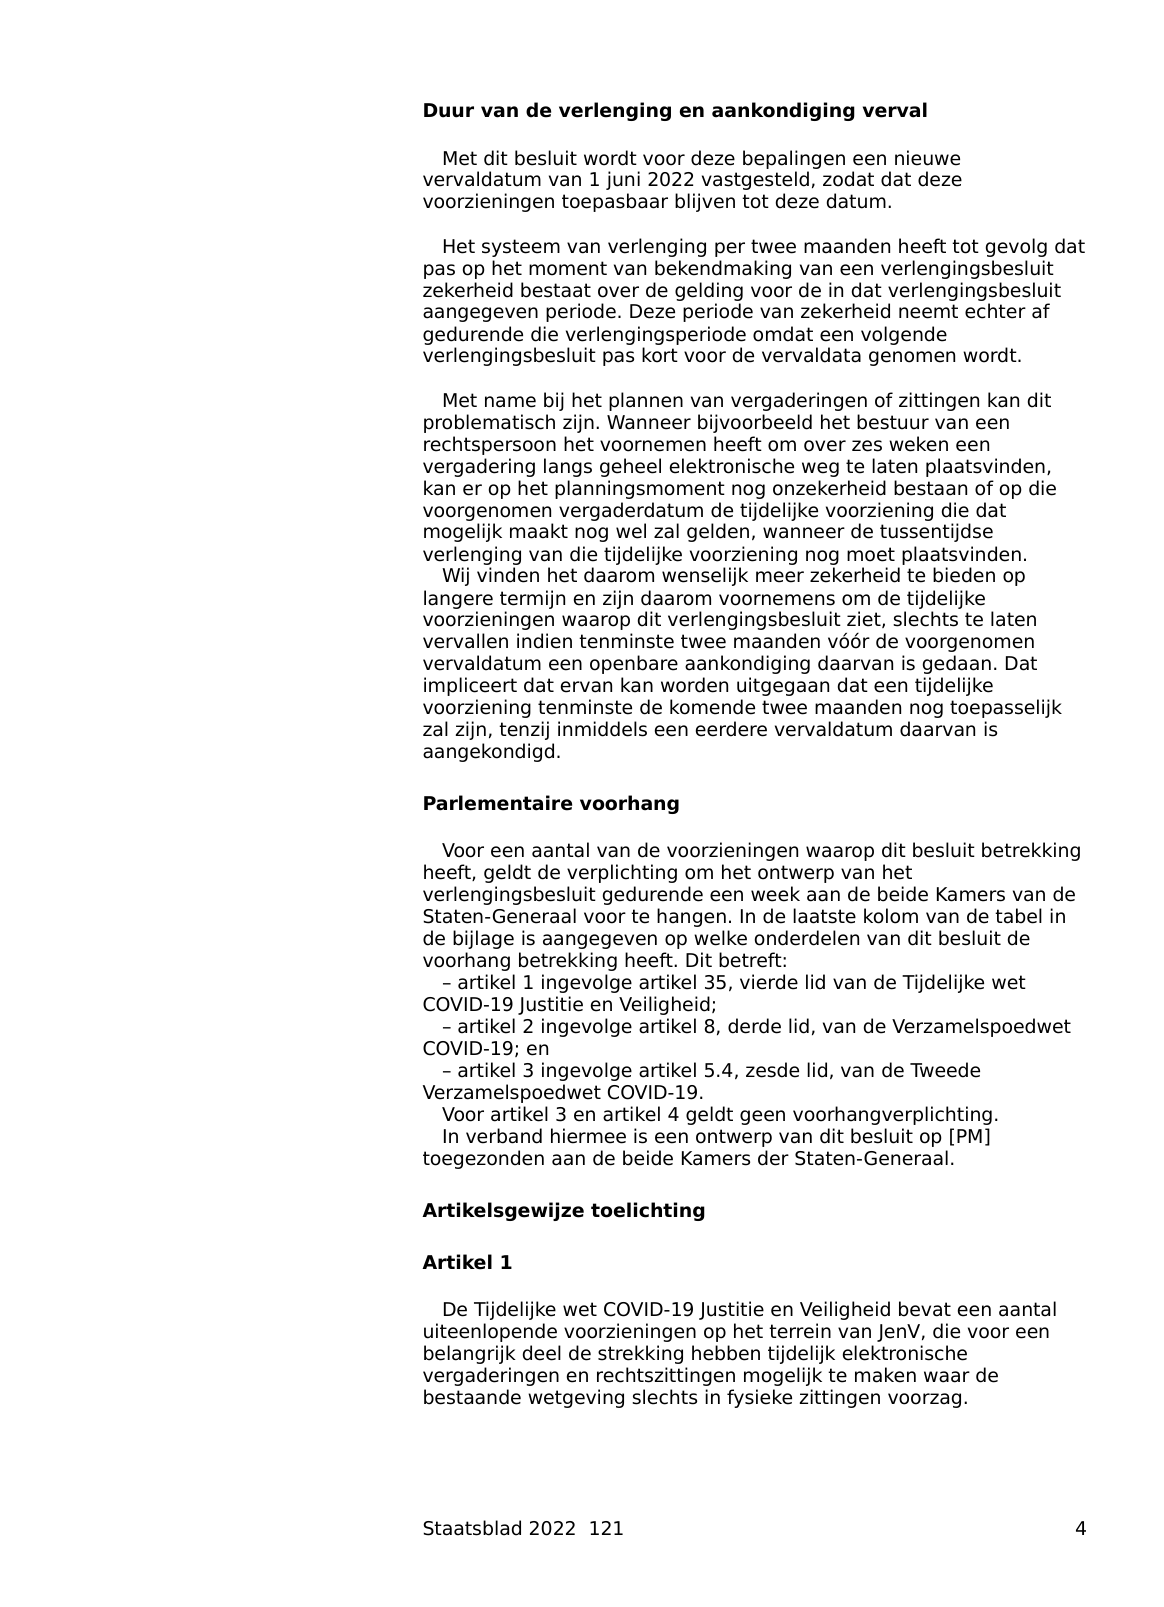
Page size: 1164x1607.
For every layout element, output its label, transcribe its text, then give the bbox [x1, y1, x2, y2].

text – artikel 2 ingevolge artikel 8, derde lid, van de Verzamelspoedwet COVID-19; en [422, 1016, 1087, 1060]
text Met dit besluit wordt voor deze bepalingen een nieuwe vervaldatum van 1 juni 2022 vastgesteld, zodat dat deze voorzieningen toepasbaar blijven tot deze datum. [422, 147, 1087, 213]
subtitle Artikel 1 [422, 1252, 1087, 1274]
subtitle Duur van de verlenging en aankondiging verval [422, 100, 1087, 122]
text Voor artikel 3 en artikel 4 geldt geen voorhangverplichting. [422, 1104, 1087, 1126]
text Voor een aantal van de voorzieningen waarop dit besluit betrekking heeft, geldt de verplichting om het ontwerp van het verlengingsbesluit gedurende een week aan de beide Kamers van de Staten-Generaal voor te hangen. In de laatste kolom van de tabel in de bijlage is aangegeven op welke onderdelen van dit besluit de voorhang betrekking heeft. Dit betreft: [422, 840, 1087, 972]
subtitle Parlementaire voorhang [422, 793, 1087, 815]
subtitle Artikelsgewijze toelichting [422, 1200, 1087, 1222]
text Wij vinden het daarom wenselijk meer zekerheid te bieden op langere termijn en zijn daarom voornemens om de tijdelijke voorzieningen waarop dit verlengingsbesluit ziet, slechts te laten vervallen indien tenminste twee maanden vóór de voorgenomen vervaldatum een openbare aankondiging daarvan is gedaan. Dat impliceert dat ervan kan worden uitgegaan dat een tijdelijke voorziening tenminste de komende twee maanden nog toepasselijk zal zijn, tenzij inmiddels een eerdere vervaldatum daarvan is aangekondigd. [422, 565, 1087, 763]
text Het systeem van verlenging per twee maanden heeft tot gevolg dat pas op het moment van bekendmaking van een verlengingsbesluit zekerheid bestaat over de gelding voor de in dat verlengingsbesluit aangegeven periode. Deze periode van zekerheid neemt echter af gedurende die verlengingsperiode omdat een volgende verlengingsbesluit pas kort voor de vervaldata genomen wordt. [422, 236, 1087, 367]
text – artikel 1 ingevolge artikel 35, vierde lid van de Tijdelijke wet COVID-19 Justitie en Veiligheid; [422, 972, 1087, 1016]
text De Tijdelijke wet COVID-19 Justitie en Veiligheid bevat een aantal uiteenlopende voorzieningen op het terrein van JenV, die voor een belangrijk deel de strekking hebben tijdelijk elektronische vergaderingen en rechtszittingen mogelijk te maken waar de bestaande wetgeving slechts in fysieke zittingen voorzag. [422, 1299, 1087, 1409]
text – artikel 3 ingevolge artikel 5.4, zesde lid, van de Tweede Verzamelspoedwet COVID-19. [422, 1060, 1087, 1104]
text In verband hiermee is een ontwerp van dit besluit op [PM] toegezonden aan de beide Kamers der Staten-Generaal. [422, 1126, 1087, 1170]
text Met name bij het plannen van vergaderingen of zittingen kan dit problematisch zijn. Wanneer bijvoorbeeld het bestuur van een rechtspersoon het voornemen heeft om over zes weken een vergadering langs geheel elektronische weg te laten plaatsvinden, kan er op het planningsmoment nog onzekerheid bestaan of op die voorgenomen vergaderdatum de tijdelijke voorziening die dat mogelijk maakt nog wel zal gelden, wanneer de tussentijdse verlenging van die tijdelijke voorziening nog moet plaatsvinden. [422, 389, 1087, 565]
